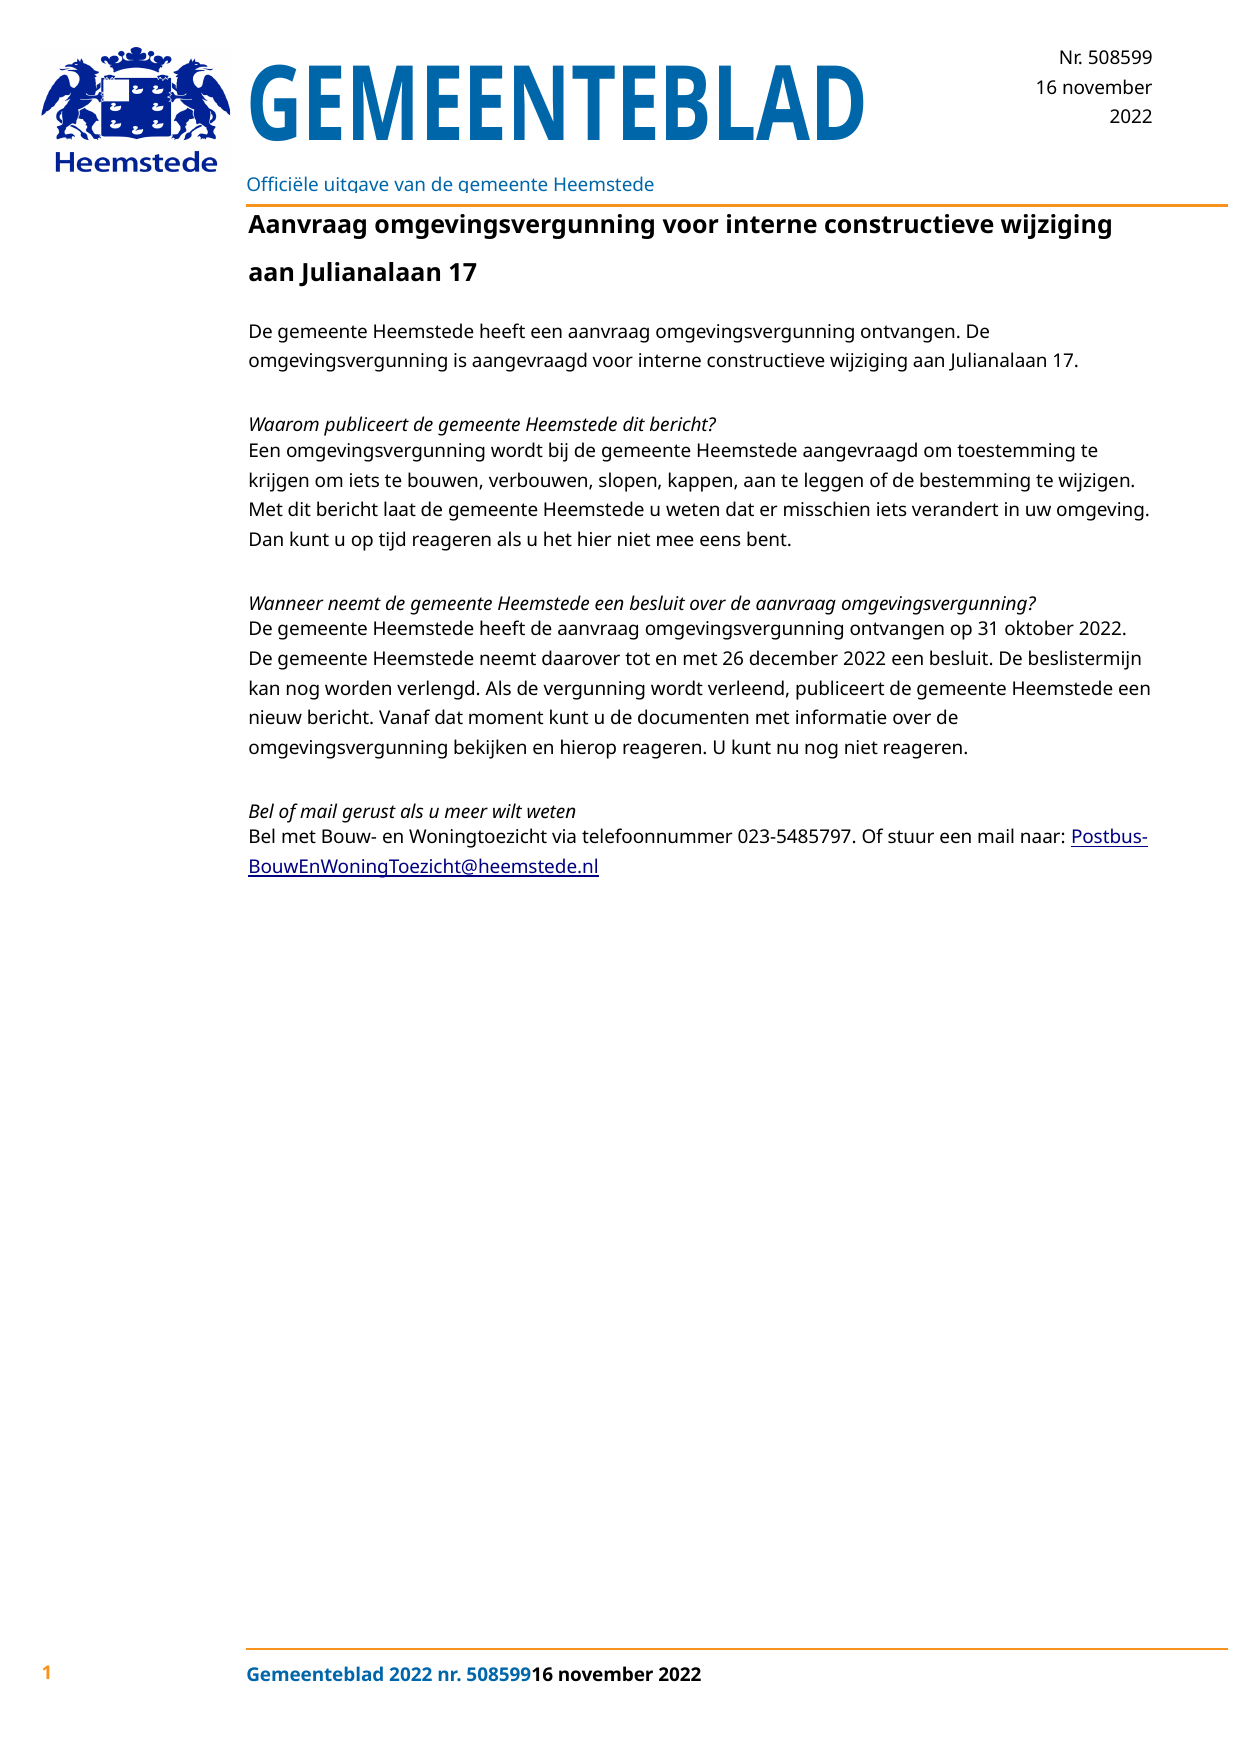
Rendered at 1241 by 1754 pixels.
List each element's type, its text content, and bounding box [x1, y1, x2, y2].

text Wanneer neemt de gemeente Heemstede een besluit over de aanvraag omgevingsvergunning? [248, 590, 1152, 616]
text De gemeente Heemstede heeft een aanvraag omgevingsvergunning ontvangen. De omgevingsvergunning is aangevraagd voor interne constructieve wijziging aan Julianalaan 17. [248, 318, 1152, 373]
picture [41, 47, 231, 172]
text Waarom publiceert de gemeente Heemstede dit bericht? [248, 411, 1152, 437]
text Bel met Bouw- en Woningtoezicht via telefoonnummer 023-5485797. Of stuur een mail naar: Postbus-BouwEnWoningToezicht@heemstede.nl [248, 824, 1152, 879]
text Aanvraag omgevingsvergunning voor interne constructieve wijziging aan Julianalaan 17 [248, 207, 1152, 288]
text Een omgevingsvergunning wordt bij de gemeente Heemstede aangevraagd om toestemming te krijgen om iets te bouwen, verbouwen, slopen, kappen, aan te leggen of de bestemming te wijzigen. Met dit bericht laat de gemeente Heemstede u weten dat er misschien iets verandert in uw omgeving. Dan kunt u op tijd reageren als u het hier niet mee eens bent. [248, 437, 1152, 552]
text Bel of mail gerust als u meer wilt weten [248, 798, 1152, 824]
text De gemeente Heemstede heeft de aanvraag omgevingsvergunning ontvangen op 31 oktober 2022. De gemeente Heemstede neemt daarover tot en met 26 december 2022 een besluit. De beslistermijn kan nog worden verlengd. Als de vergunning wordt verleend, publiceert de gemeente Heemstede een nieuw bericht. Vanaf dat moment kunt u de documenten met informatie over de omgevingsvergunning bekijken en hierop reageren. U kunt nu nog niet reageren. [248, 616, 1152, 760]
